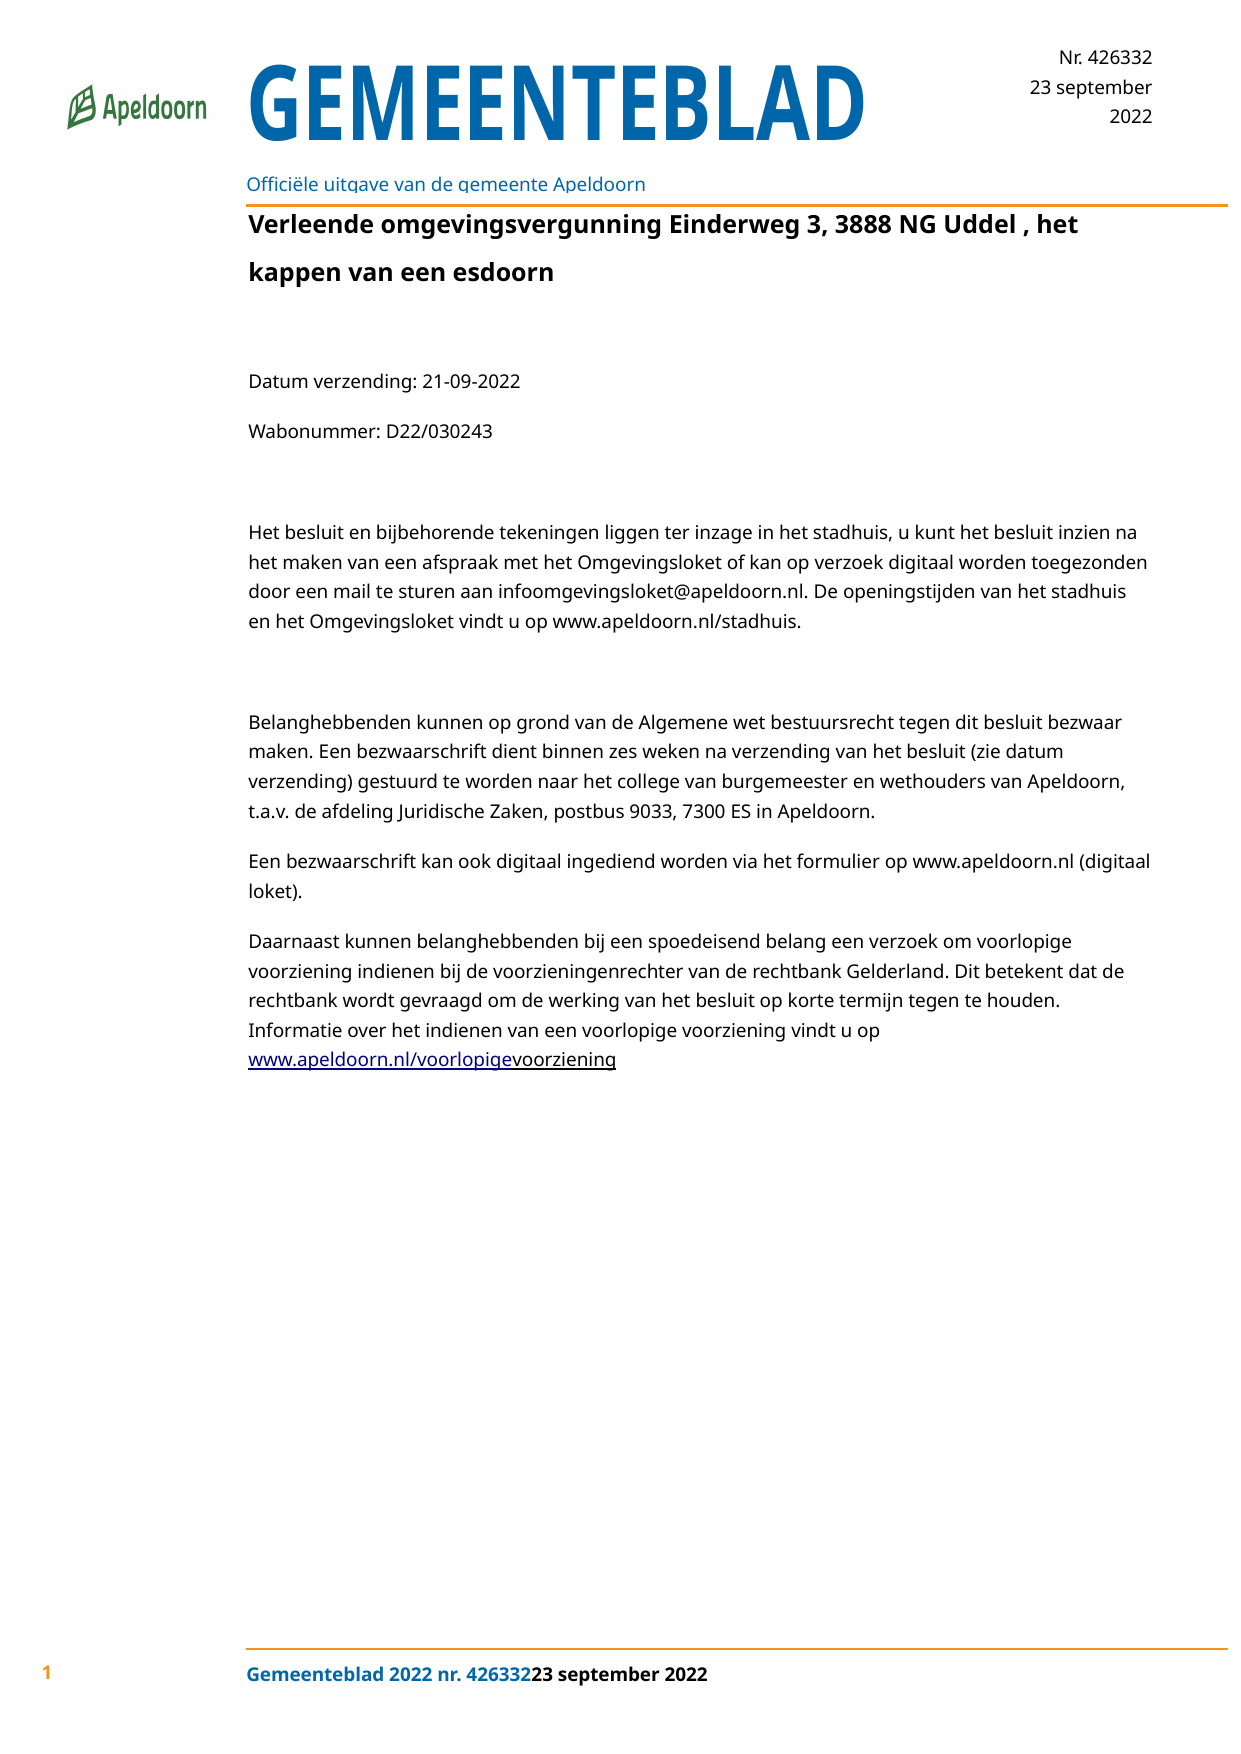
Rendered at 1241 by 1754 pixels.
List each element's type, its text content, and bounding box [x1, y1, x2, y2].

text Datum verzending: 21-09-2022 [248, 368, 1152, 394]
text Belanghebbenden kunnen op grond van de Algemene wet bestuursrecht tegen dit besluit bezwaar maken. Een bezwaarschrift dient binnen zes weken na verzending van het besluit (zie datum verzending) gestuurd te worden naar het college van burgemeester en wethouders van Apeldoorn, t.a.v. de afdeling Juridische Zaken, postbus 9033, 7300 ES in Apeldoorn. [248, 709, 1152, 824]
text Het besluit en bijbehorende tekeningen liggen ter inzage in het stadhuis, u kunt het besluit inzien na het maken van een afspraak met het Omgevingsloket of kan op verzoek digitaal worden toegezonden door een mail te sturen aan infoomgevingsloket@apeldoorn.nl. De openingstijden van het stadhuis en het Omgevingsloket vindt u op www.apeldoorn.nl/stadhuis. [248, 519, 1152, 634]
text Verleende omgevingsvergunning Einderweg 3, 3888 NG Uddel , het kappen van een esdoorn [248, 207, 1152, 288]
picture [41, 47, 231, 172]
text Wabonummer: D22/030243 [248, 419, 1152, 444]
text Daarnaast kunnen belanghebbenden bij een spoedeisend belang een verzoek om voorlopige voorziening indienen bij de voorzieningenrechter van de rechtbank Gelderland. Dit betekent dat de rechtbank wordt gevraagd om de werking van het besluit op korte termijn tegen te houden. Informatie over het indienen van een voorlopige voorziening vindt u op www.apeldoorn.nl/voorlopigevoorziening [248, 928, 1152, 1072]
text Een bezwaarschrift kan ook digitaal ingediend worden via het formulier op www.apeldoorn.nl (digitaal loket). [248, 848, 1152, 904]
